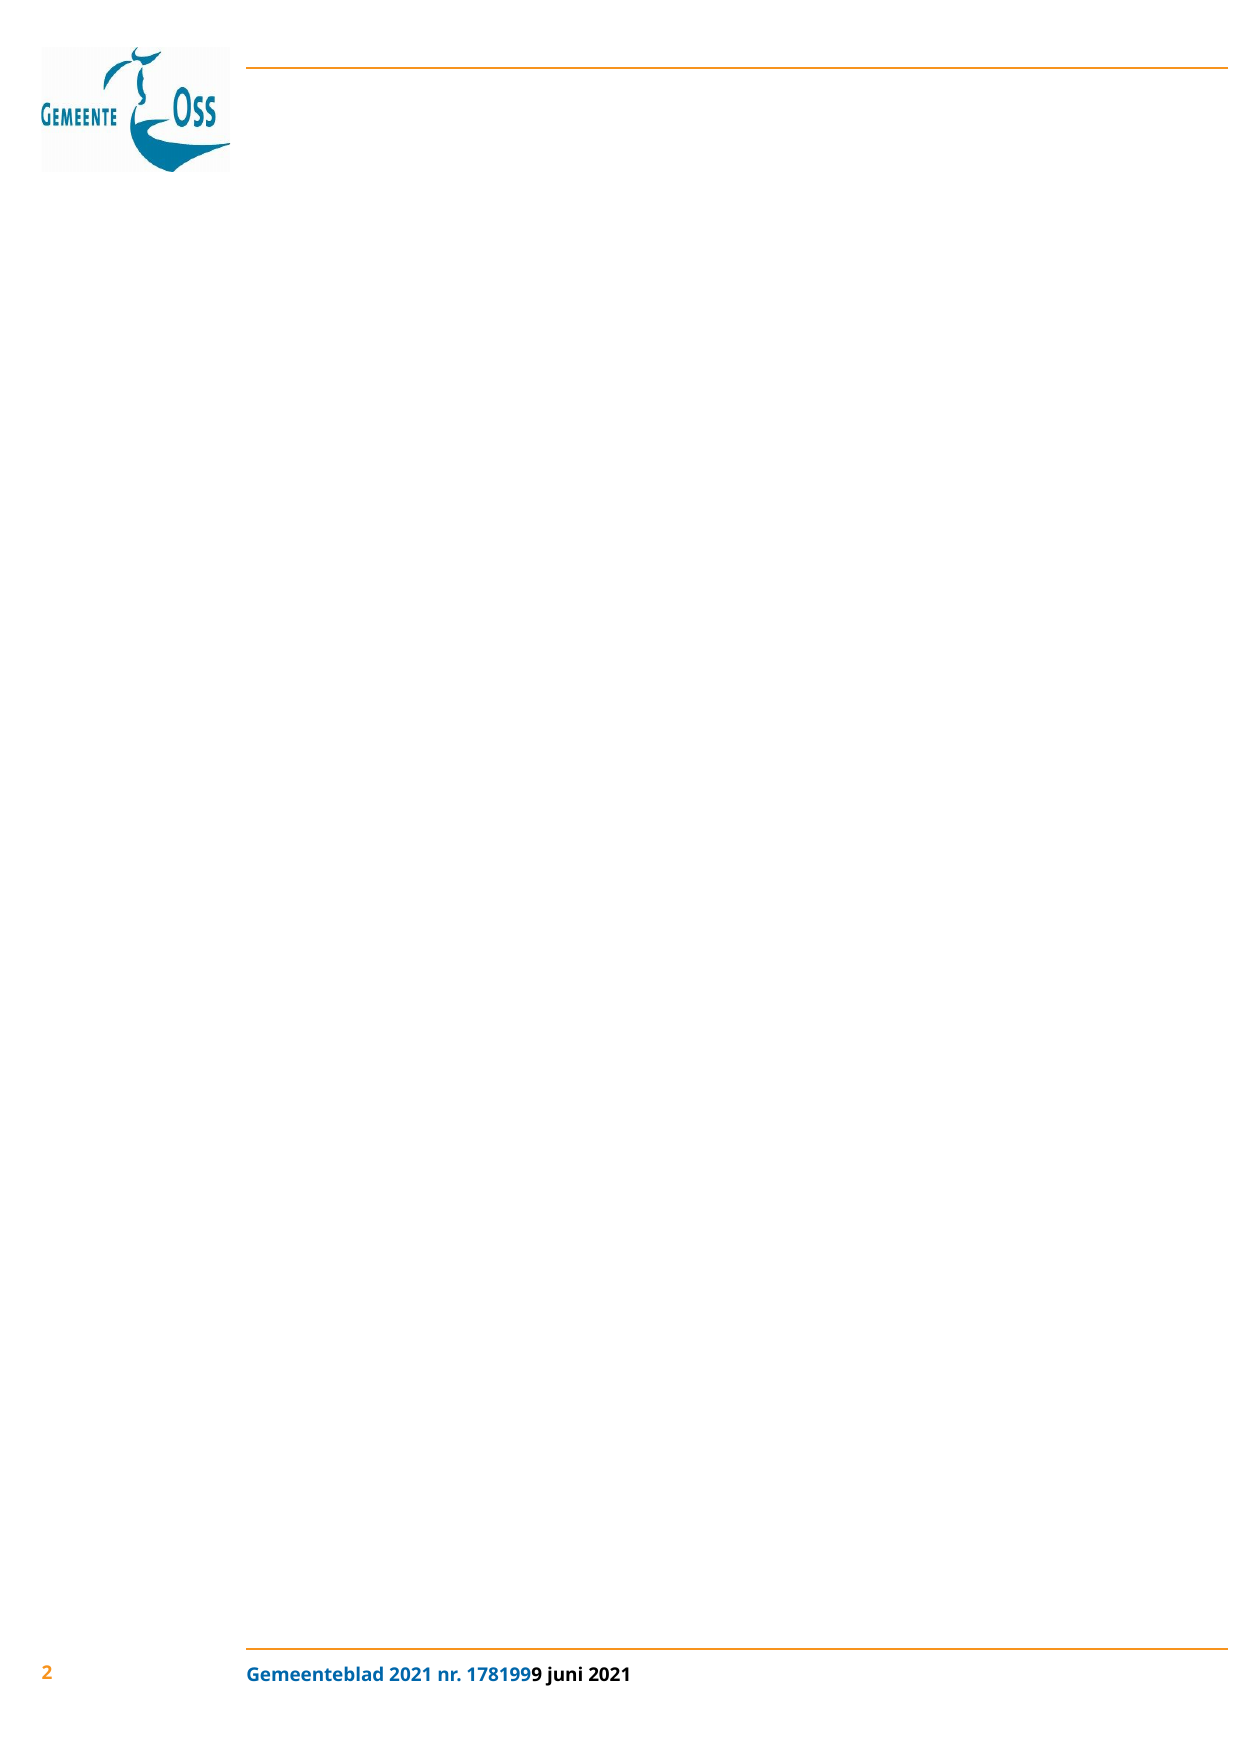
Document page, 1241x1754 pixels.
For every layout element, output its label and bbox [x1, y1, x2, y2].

picture [41, 47, 231, 172]
